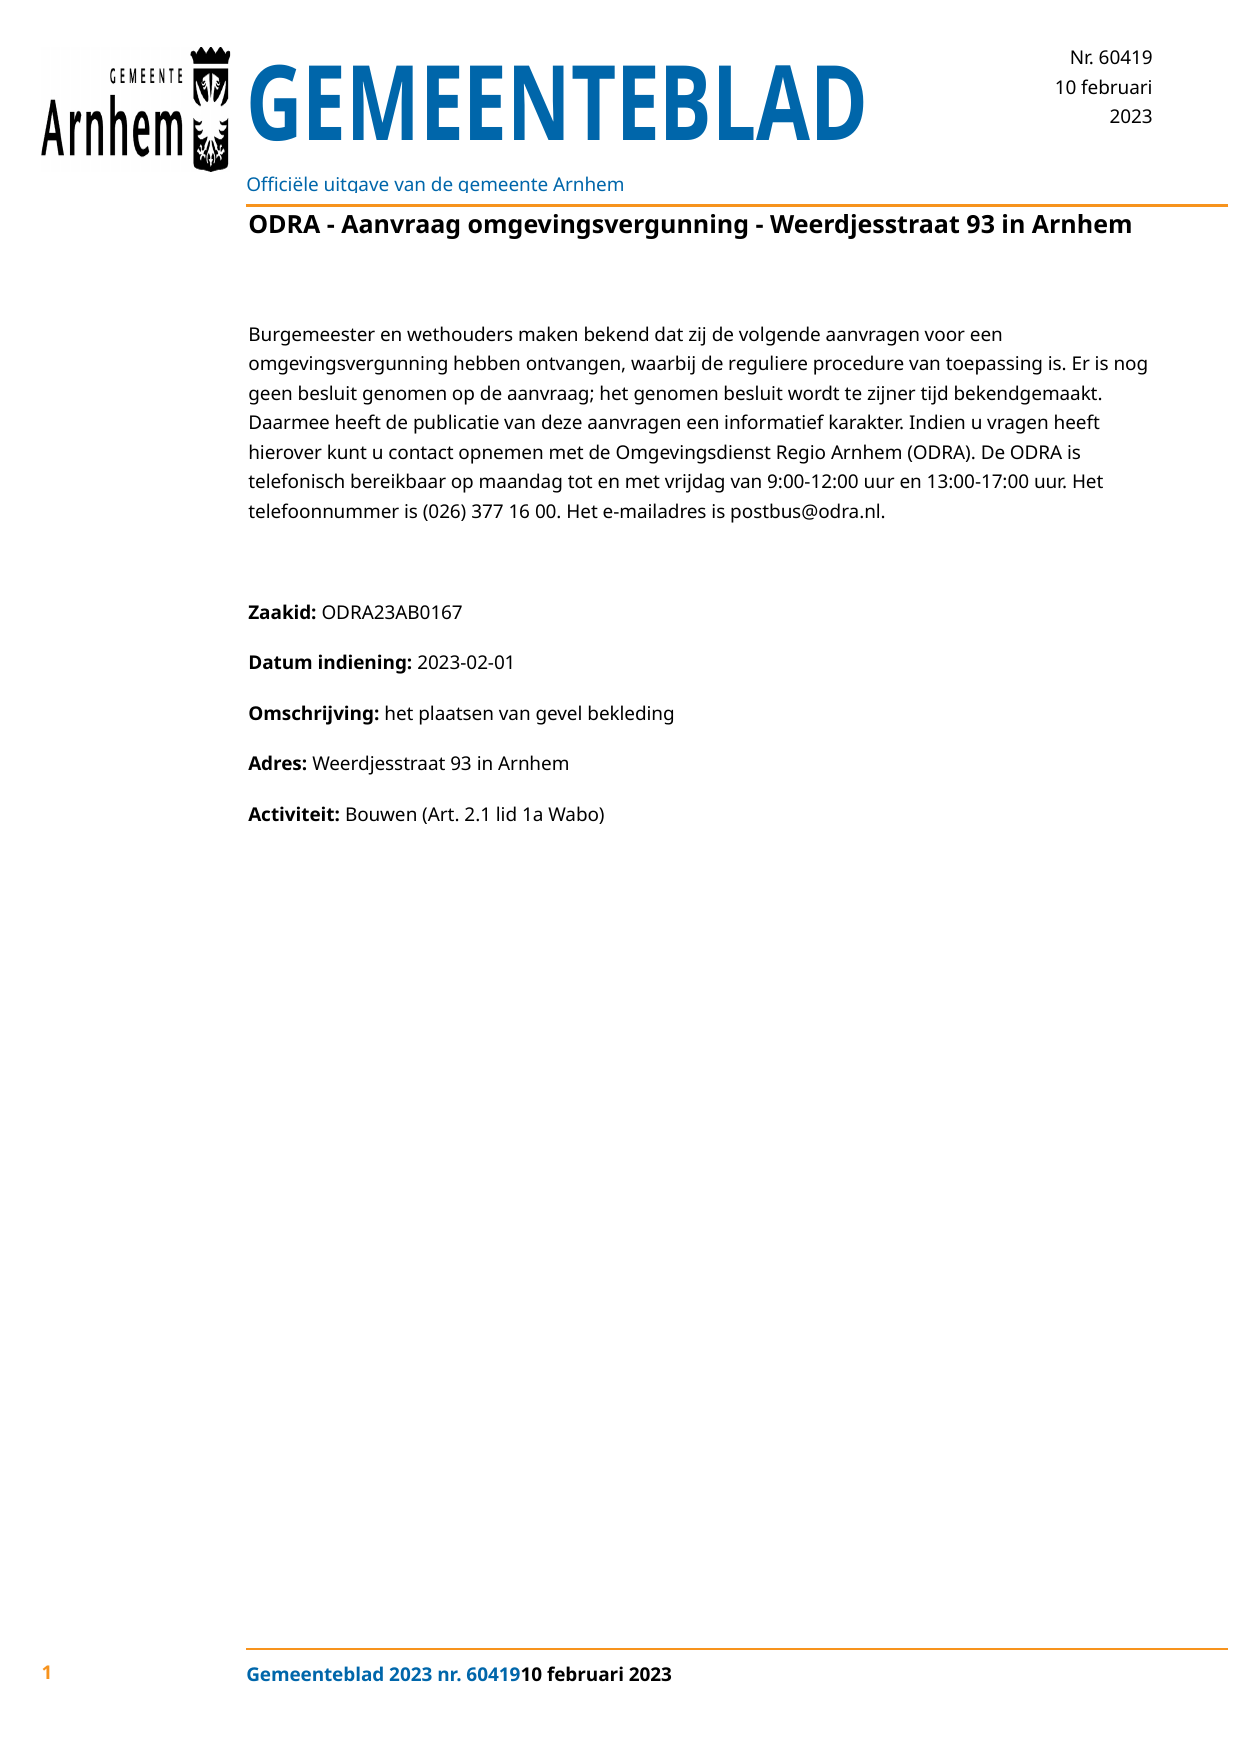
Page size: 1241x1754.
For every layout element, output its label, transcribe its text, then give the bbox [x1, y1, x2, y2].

text Adres: Weerdjesstraat 93 in Arnhem [248, 750, 1152, 776]
text Omschrijving: het plaatsen van gevel bekleding [248, 700, 1152, 726]
text Burgemeester en wethouders maken bekend dat zij de volgende aanvragen voor een omgevingsvergunning hebben ontvangen, waarbij de reguliere procedure van toepassing is. Er is nog geen besluit genomen op de aanvraag; het genomen besluit wordt te zijner tijd bekendgemaakt. Daarmee heeft de publicatie van deze aanvragen een informatief karakter. Indien u vragen heeft hierover kunt u contact opnemen met de Omgevingsdienst Regio Arnhem (ODRA). De ODRA is telefonisch bereikbaar op maandag tot en met vrijdag van 9:00-12:00 uur en 13:00-17:00 uur. Het telefoonnummer is (026) 377 16 00. Het e-mailadres is postbus@odra.nl. [248, 321, 1152, 524]
text Activiteit: Bouwen (Art. 2.1 lid 1a Wabo) [248, 801, 1152, 826]
text ODRA - Aanvraag omgevingsvergunning - Weerdjesstraat 93 in Arnhem [248, 207, 1152, 241]
text Datum indiening: 2023-02-01 [248, 649, 1152, 675]
picture [41, 47, 231, 172]
text Zaakid: ODRA23AB0167 [248, 599, 1152, 625]
